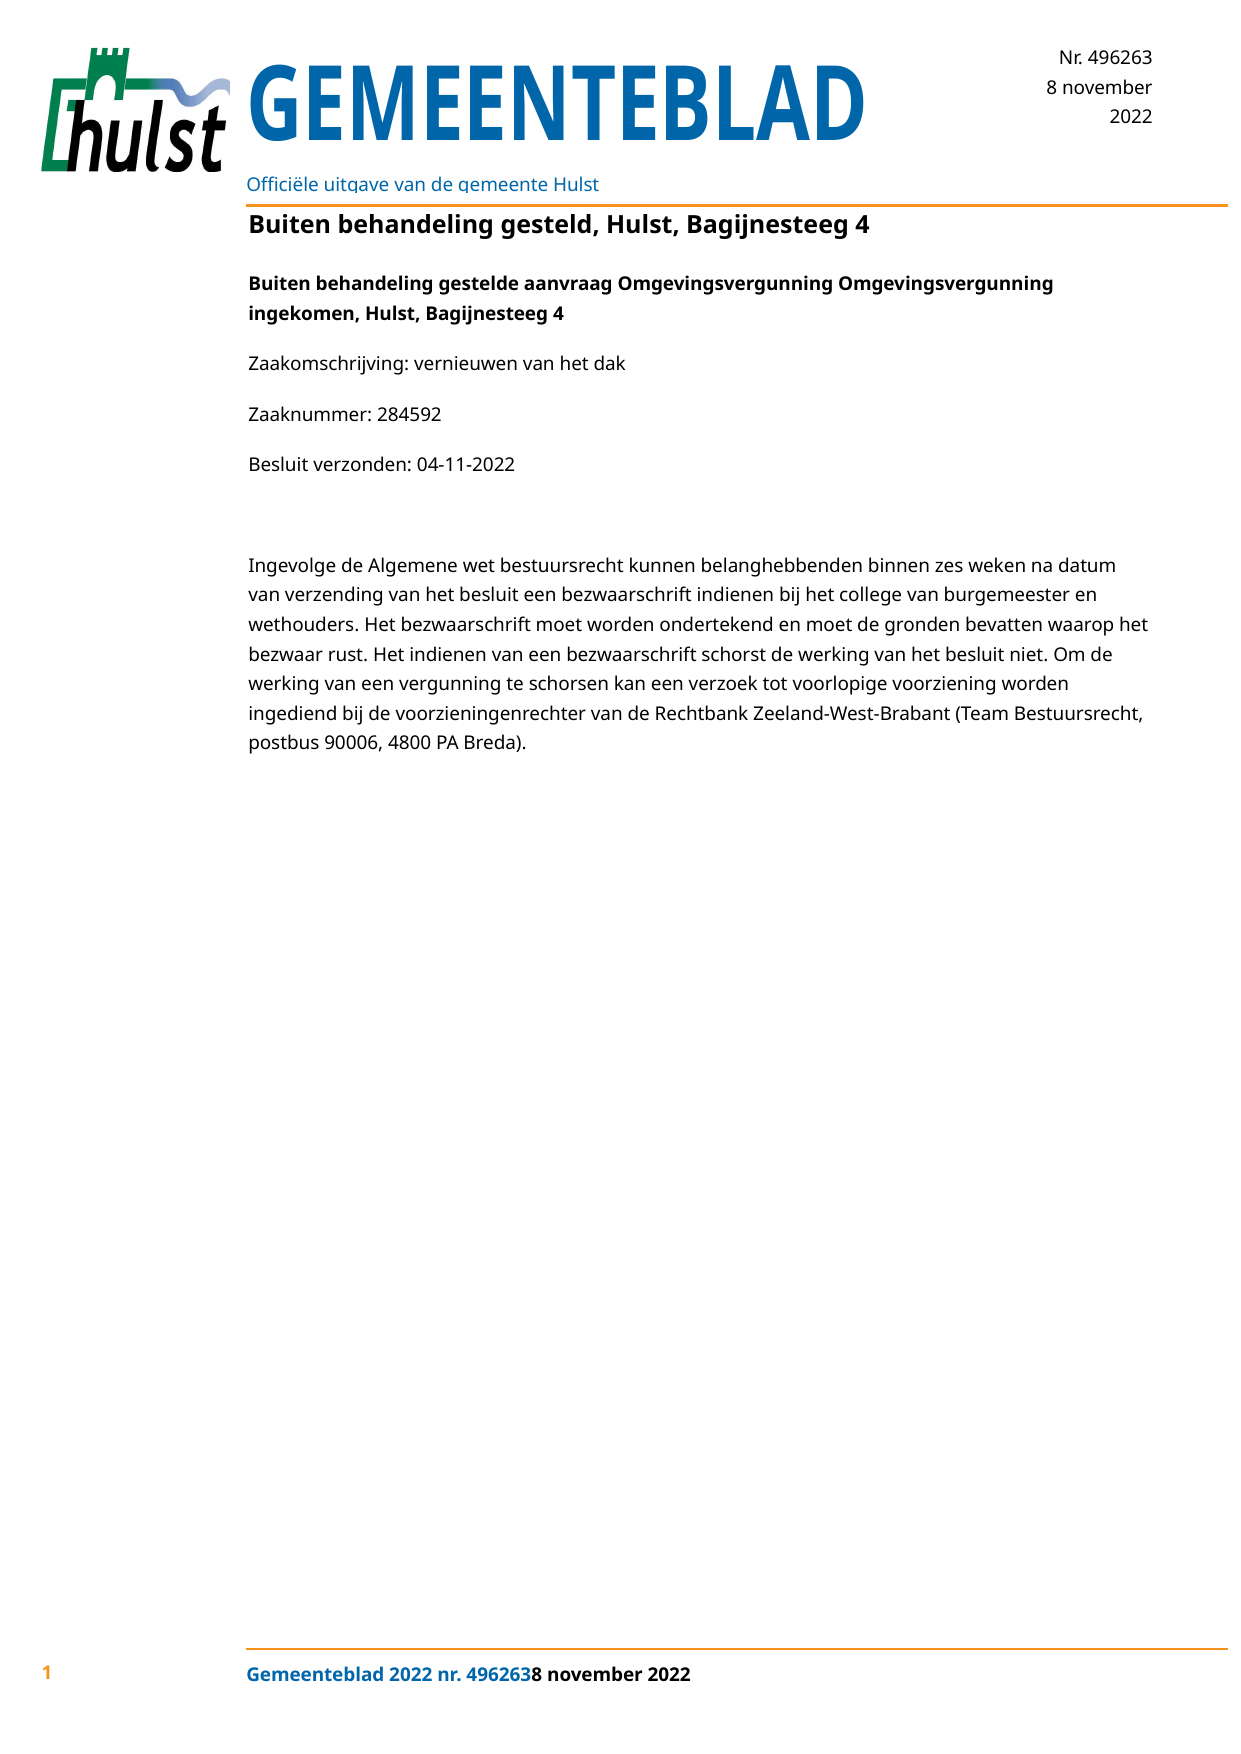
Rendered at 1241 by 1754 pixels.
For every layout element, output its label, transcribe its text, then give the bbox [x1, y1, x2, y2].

text Buiten behandeling gestelde aanvraag Omgevingsvergunning Omgevingsvergunning ingekomen, Hulst, Bagijnesteeg 4 [248, 270, 1152, 326]
text Zaakomschrijving: vernieuwen van het dak [248, 350, 1152, 376]
text Besluit verzonden: 04-11-2022 [248, 451, 1152, 477]
picture [41, 47, 231, 172]
text Buiten behandeling gesteld, Hulst, Bagijnesteeg 4 [248, 207, 1152, 241]
text Zaaknummer: 284592 [248, 401, 1152, 426]
text Ingevolge de Algemene wet bestuursrecht kunnen belanghebbenden binnen zes weken na datum van verzending van het besluit een bezwaarschrift indienen bij het college van burgemeester en wethouders. Het bezwaarschrift moet worden ondertekend en moet de gronden bevatten waarop het bezwaar rust. Het indienen van een bezwaarschrift schorst de werking van het besluit niet. Om de werking van een vergunning te schorsen kan een verzoek tot voorlopige voorziening worden ingediend bij de voorzieningenrechter van de Rechtbank Zeeland-West-Brabant (Team Bestuursrecht, postbus 90006, 4800 PA Breda). [248, 552, 1152, 755]
